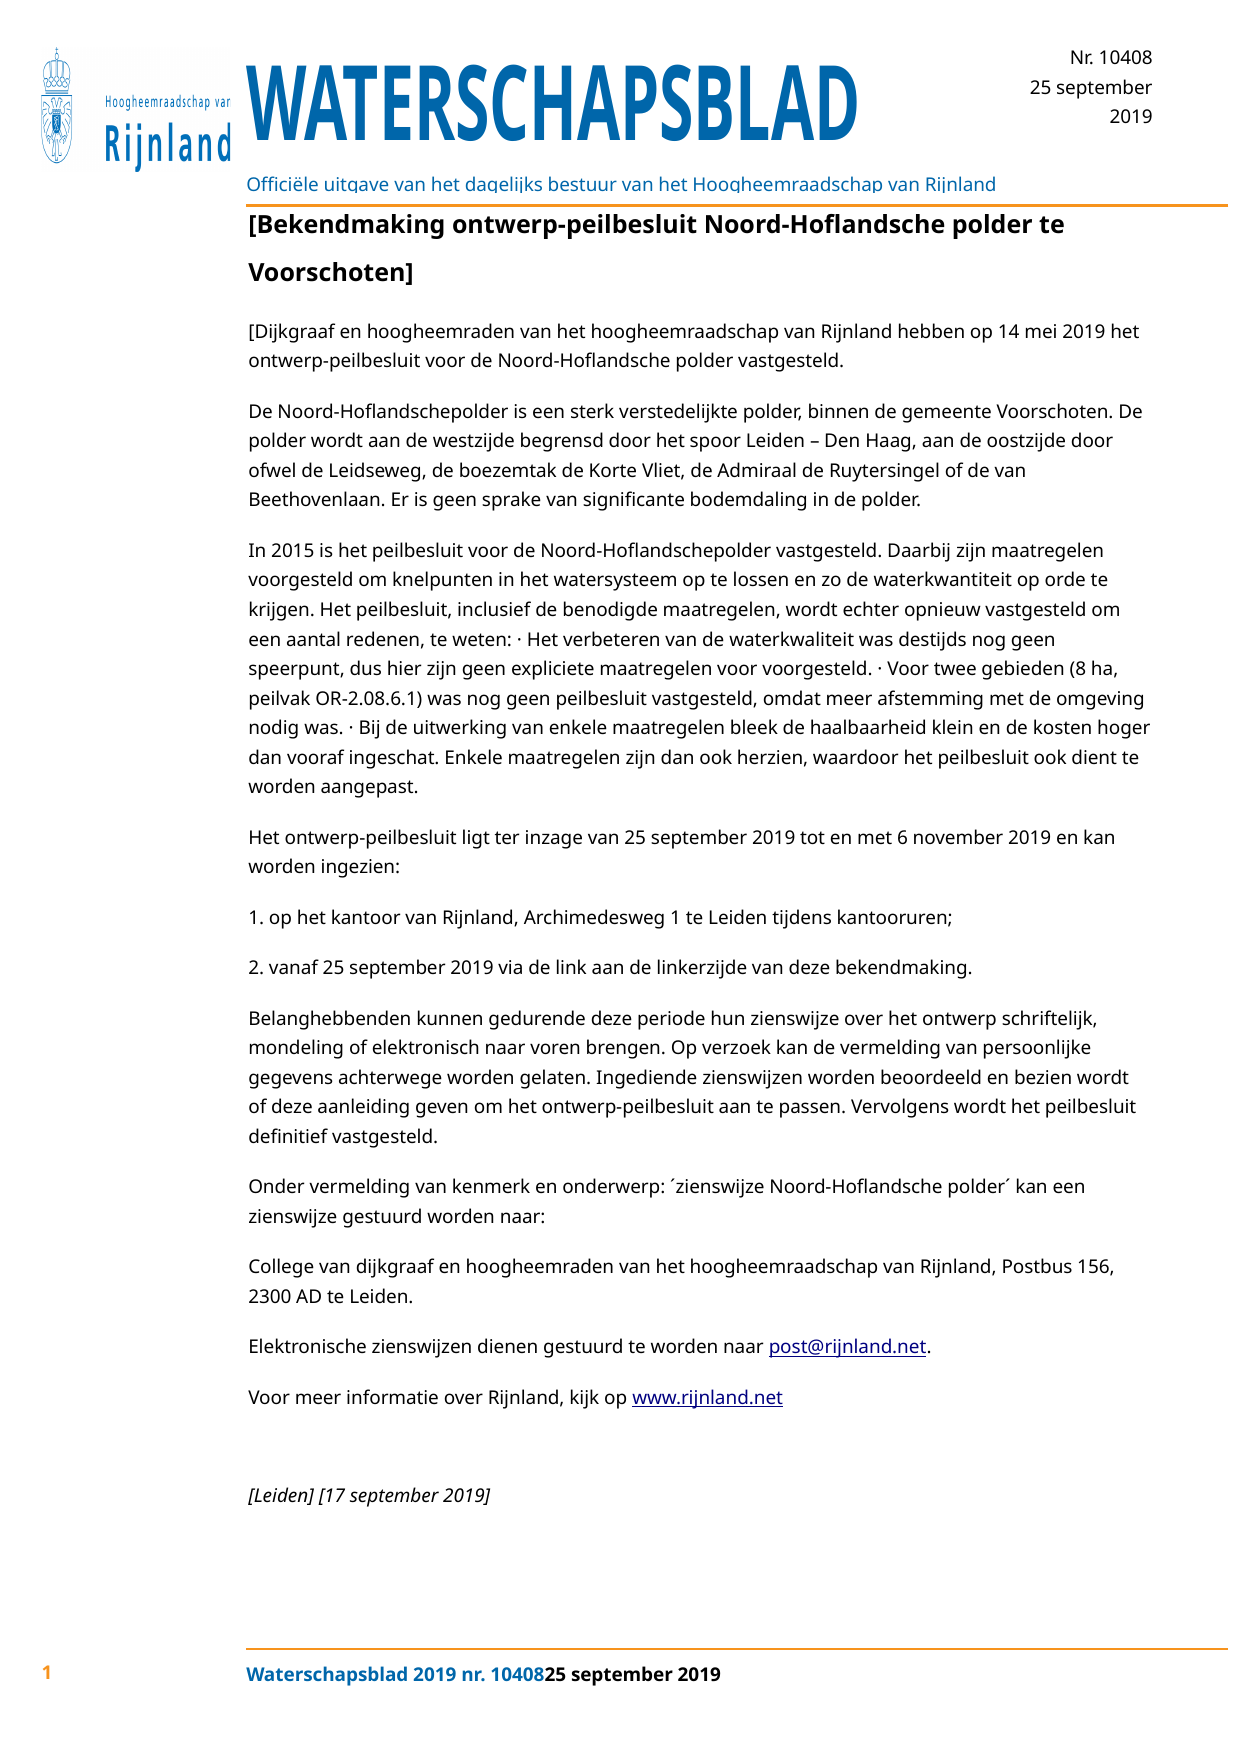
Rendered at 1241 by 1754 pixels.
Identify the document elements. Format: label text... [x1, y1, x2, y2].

text Het ontwerp-peilbesluit ligt ter inzage van 25 september 2019 tot en met 6 november 2019 en kan worden ingezien: [248, 824, 1152, 879]
text De Noord-Hoflandschepolder is een sterk verstedelijkte polder, binnen de gemeente Voorschoten. De polder wordt aan de westzijde begrensd door het spoor Leiden – Den Haag, aan de oostzijde door ofwel de Leidseweg, de boezemtak de Korte Vliet, de Admiraal de Ruytersingel of de van Beethovenlaan. Er is geen sprake van significante bodemdaling in de polder. [248, 398, 1152, 512]
text Elektronische zienswijzen dienen gestuurd te worden naar post@rijnland.net. [248, 1334, 1152, 1359]
text 1. op het kantoor van Rijnland, Archimedesweg 1 te Leiden tijdens kantooruren; [248, 904, 1152, 930]
text [Dijkgraaf en hoogheemraden van het hoogheemraadschap van Rijnland hebben op 14 mei 2019 het ontwerp-peilbesluit voor de Noord-Hoflandsche polder vastgesteld. [248, 318, 1152, 373]
text [Bekendmaking ontwerp-peilbesluit Noord-Hoflandsche polder te Voorschoten] [248, 207, 1152, 288]
picture [41, 47, 231, 172]
text [Leiden] [17 september 2019] [248, 1482, 1152, 1508]
text 2. vanaf 25 september 2019 via de link aan de linkerzijde van deze bekendmaking. [248, 954, 1152, 980]
text In 2015 is het peilbesluit voor de Noord-Hoflandschepolder vastgesteld. Daarbij zijn maatregelen voorgesteld om knelpunten in het watersysteem op te lossen en zo de waterkwantiteit op orde te krijgen. Het peilbesluit, inclusief de benodigde maatregelen, wordt echter opnieuw vastgesteld om een aantal redenen, te weten: · Het verbeteren van de waterkwaliteit was destijds nog geen speerpunt, dus hier zijn geen expliciete maatregelen voor voorgesteld. · Voor twee gebieden (8 ha, peilvak OR-2.08.6.1) was nog geen peilbesluit vastgesteld, omdat meer afstemming met de omgeving nodig was. · Bij de uitwerking van enkele maatregelen bleek de haalbaarheid klein en de kosten hoger dan vooraf ingeschat. Enkele maatregelen zijn dan ook herzien, waardoor het peilbesluit ook dient te worden aangepast. [248, 537, 1152, 799]
text College van dijkgraaf en hoogheemraden van het hoogheemraadschap van Rijnland, Postbus 156, 2300 AD te Leiden. [248, 1254, 1152, 1309]
text Onder vermelding van kenmerk en onderwerp: ´zienswijze Noord-Hoflandsche polder´ kan een zienswijze gestuurd worden naar: [248, 1174, 1152, 1229]
text Belanghebbenden kunnen gedurende deze periode hun zienswijze over het ontwerp schriftelijk, mondeling of elektronisch naar voren brengen. Op verzoek kan de vermelding van persoonlijke gegevens achterwege worden gelaten. Ingediende zienswijzen worden beoordeeld en bezien wordt of deze aanleiding geven om het ontwerp-peilbesluit aan te passen. Vervolgens wordt het peilbesluit definitief vastgesteld. [248, 1005, 1152, 1149]
text Voor meer informatie over Rijnland, kijk op www.rijnland.net [248, 1384, 1152, 1410]
